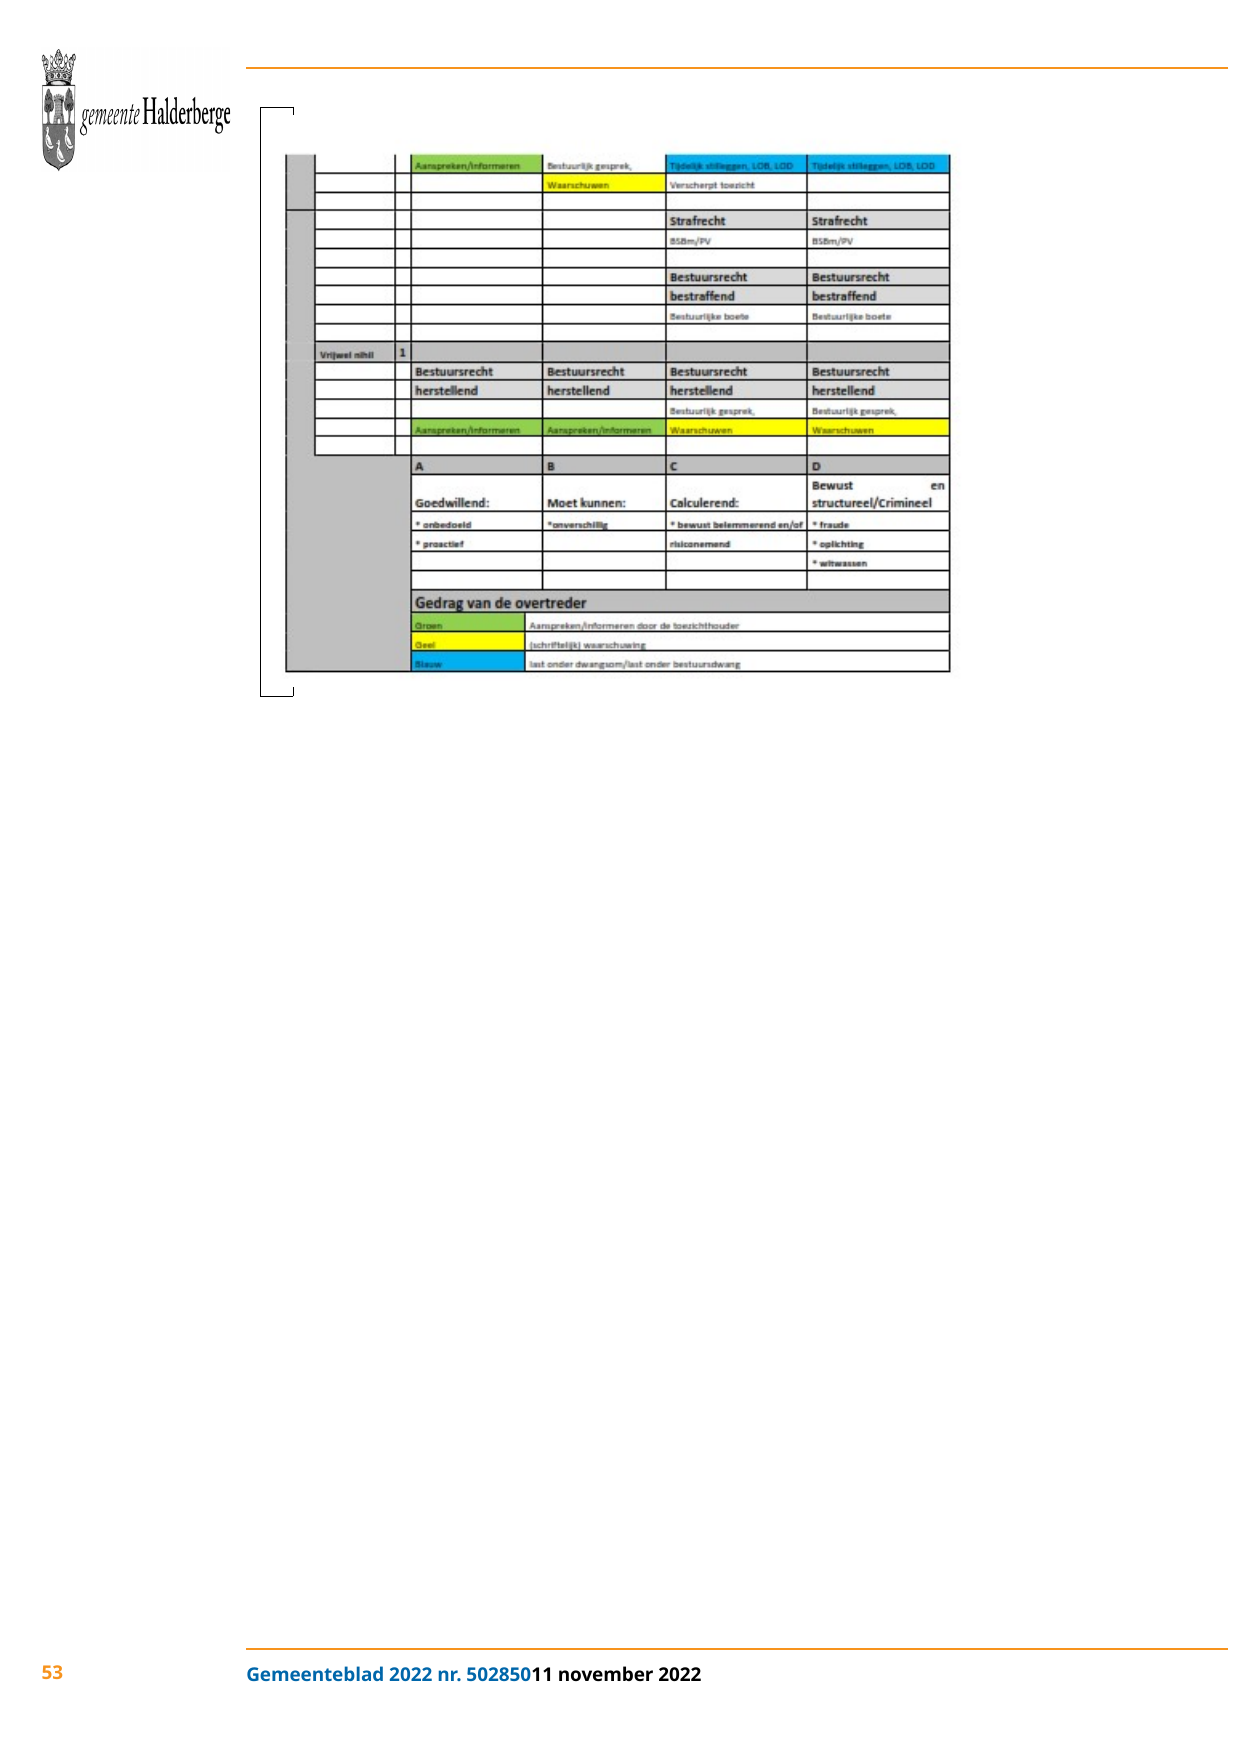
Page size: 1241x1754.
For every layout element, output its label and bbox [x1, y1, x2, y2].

picture [41, 47, 231, 172]
picture [268, 115, 978, 687]
